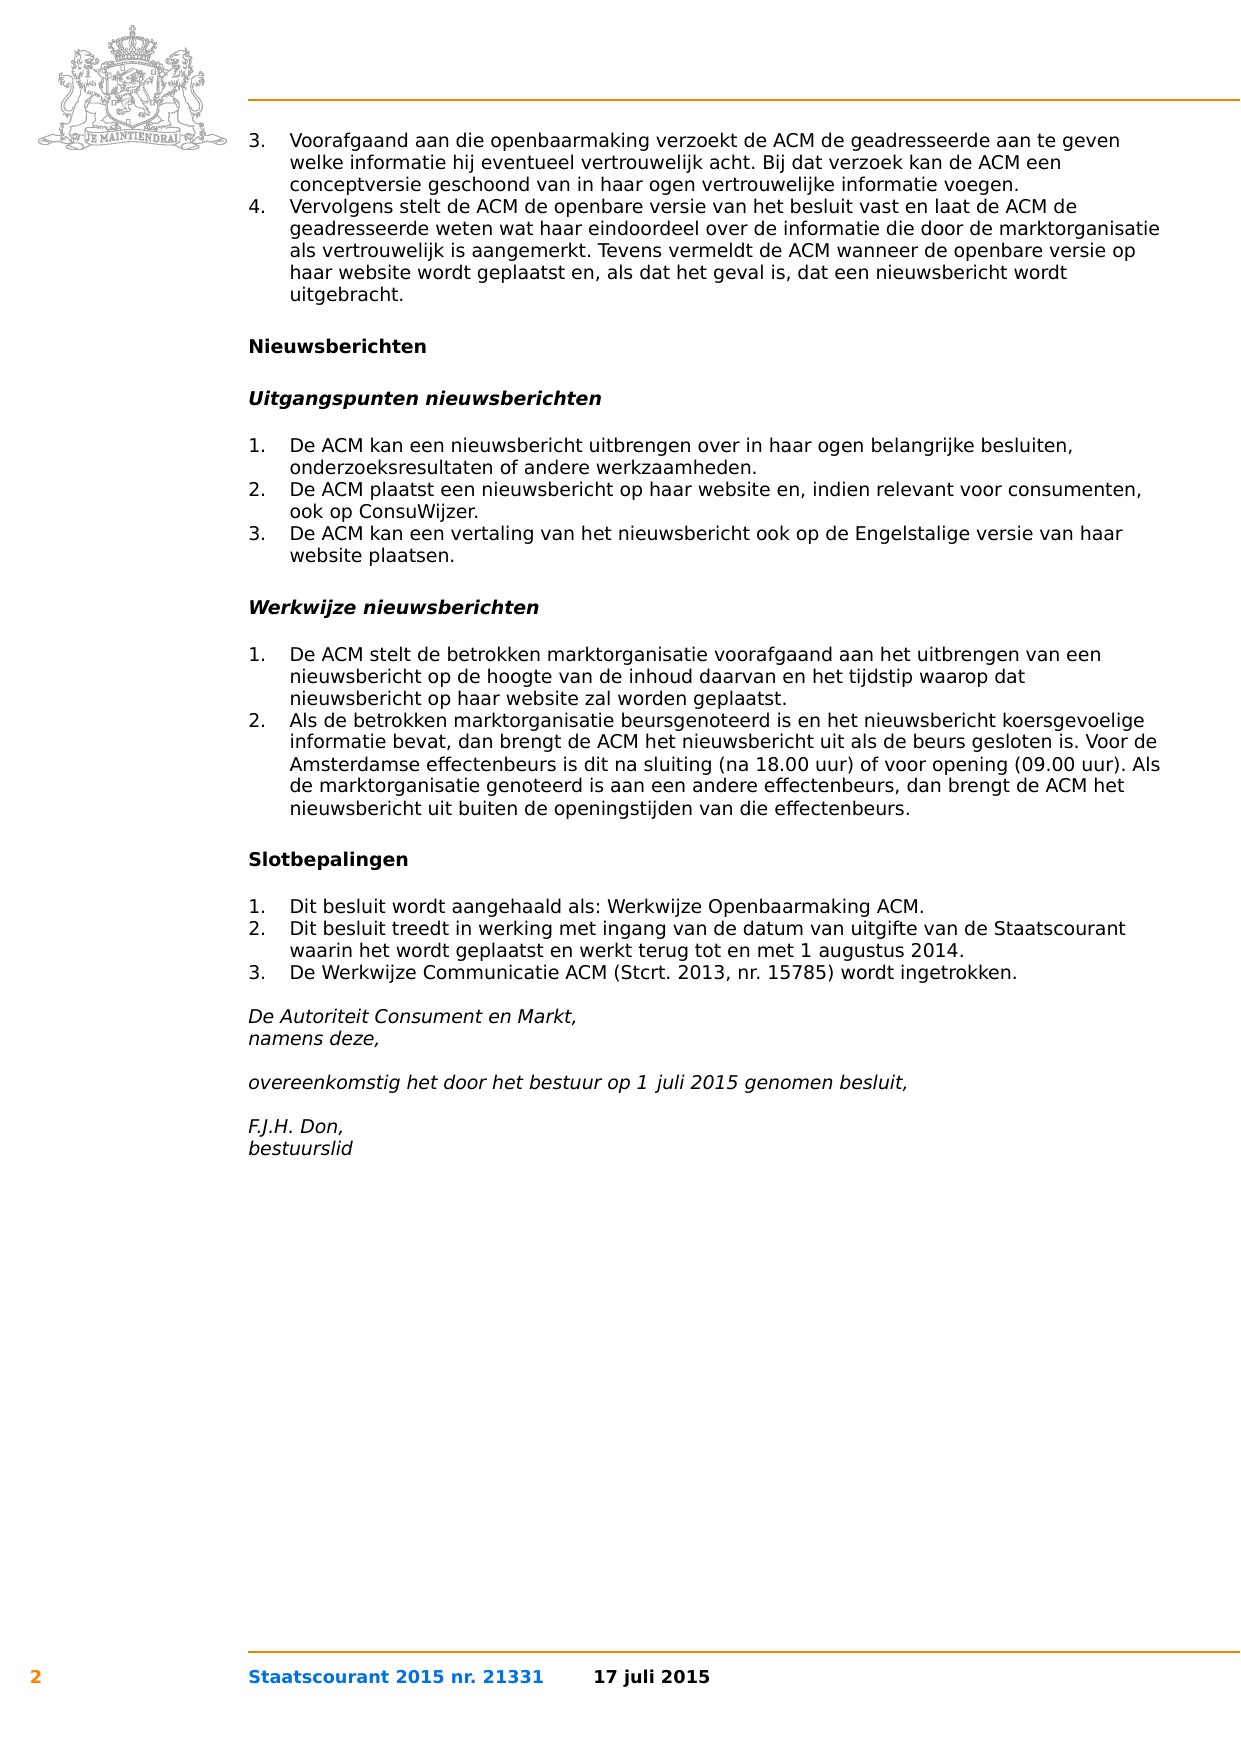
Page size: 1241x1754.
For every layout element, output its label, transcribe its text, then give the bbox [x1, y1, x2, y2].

picture [38, 25, 227, 150]
subtitle Nieuwsberichten [248, 336, 1163, 358]
text 1. Dit besluit wordt aangehaald als: Werkwijze Openbaarmaking ACM. [248, 896, 1163, 918]
text 2. Dit besluit treedt in werking met ingang van de datum van uitgifte van de Staatscourant waarin het wordt geplaatst en werkt terug tot en met 1 augustus 2014. [248, 918, 1163, 962]
text 3. De ACM kan een vertaling van het nieuwsbericht ook op de Engelstalige versie van haar website plaatsen. [248, 523, 1163, 567]
text 3. Voorafgaand aan die openbaarmaking verzoekt de ACM de geadresseerde aan te geven welke informatie hij eventueel vertrouwelijk acht. Bij dat verzoek kan de ACM een conceptversie geschoond van in haar ogen vertrouwelijke informatie voegen. [248, 130, 1163, 196]
text 3. De Werkwijze Communicatie ACM (Stcrt. 2013, nr. 15785) wordt ingetrokken. [248, 962, 1163, 984]
subtitle Uitgangspunten nieuwsberichten [248, 388, 1163, 410]
text 4. Vervolgens stelt de ACM de openbare versie van het besluit vast en laat de ACM de geadresseerde weten wat haar eindoordeel over de informatie die door de marktorganisatie als vertrouwelijk is aangemerkt. Tevens vermeldt de ACM wanneer de openbare versie op haar website wordt geplaatst en, als dat het geval is, dat een nieuwsbericht wordt uitgebracht. [248, 196, 1163, 306]
text De Autoriteit Consument en Markt, namens deze, overeenkomstig het door het bestuur op 1 juli 2015 genomen besluit, F.J.H. Don, bestuurslid [248, 1006, 1163, 1160]
text 1. De ACM kan een nieuwsbericht uitbrengen over in haar ogen belangrijke besluiten, onderzoeksresultaten of andere werkzaamheden. [248, 435, 1163, 479]
subtitle Slotbepalingen [248, 849, 1163, 871]
text 2. Als de betrokken marktorganisatie beursgenoteerd is en het nieuwsbericht koersgevoelige informatie bevat, dan brengt de ACM het nieuwsbericht uit als de beurs gesloten is. Voor de Amsterdamse effectenbeurs is dit na sluiting (na 18.00 uur) of voor opening (09.00 uur). Als de marktorganisatie genoteerd is aan een andere effectenbeurs, dan brengt de ACM het nieuwsbericht uit buiten de openingstijden van die effectenbeurs. [248, 709, 1163, 819]
text 1. De ACM stelt de betrokken marktorganisatie voorafgaand aan het uitbrengen van een nieuwsbericht op de hoogte van de inhoud daarvan en het tijdstip waarop dat nieuwsbericht op haar website zal worden geplaatst. [248, 643, 1163, 709]
text 2. De ACM plaatst een nieuwsbericht op haar website en, indien relevant voor consumenten, ook op ConsuWijzer. [248, 479, 1163, 523]
subtitle Werkwijze nieuwsberichten [248, 597, 1163, 618]
